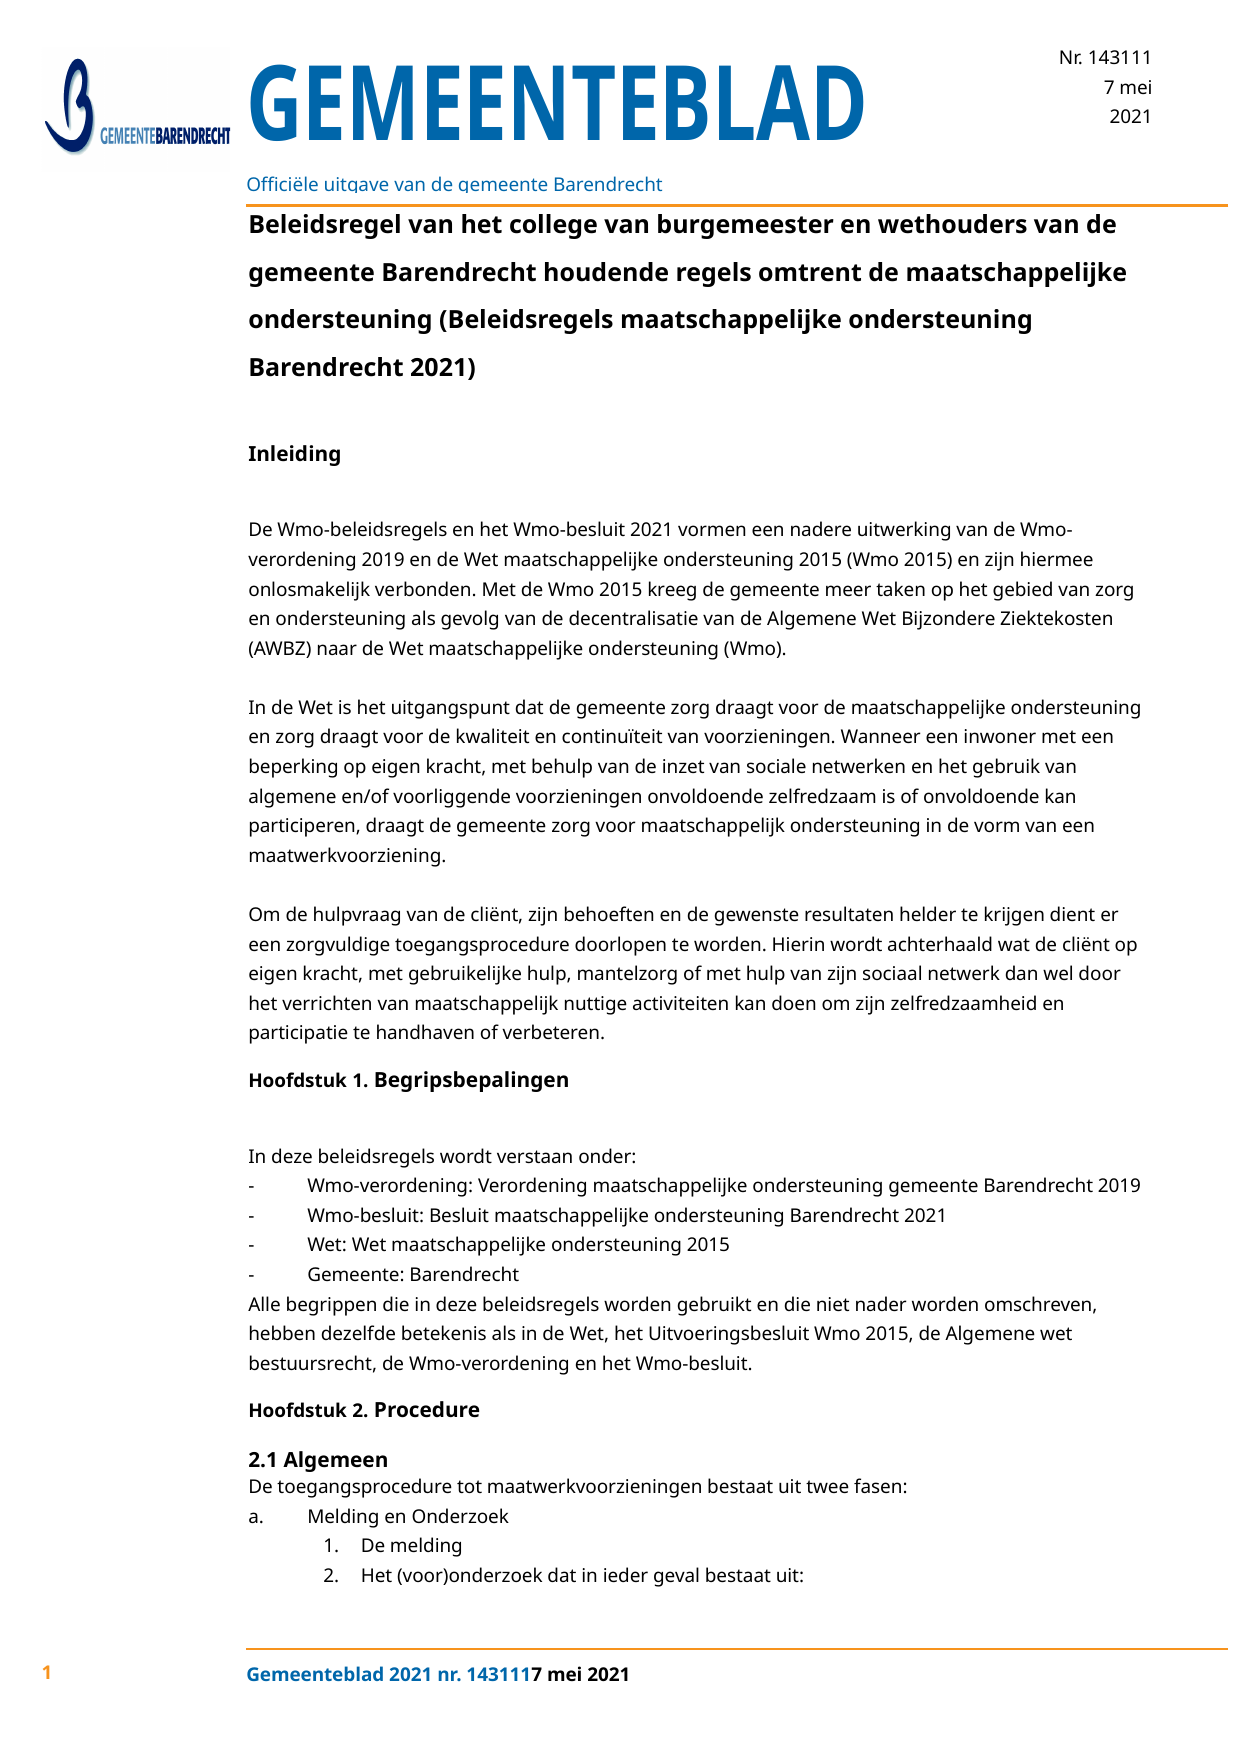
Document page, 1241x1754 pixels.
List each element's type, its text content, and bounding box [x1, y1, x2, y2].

list Gemeente: Barendrecht [248, 1261, 1152, 1287]
list Het (voor)onderzoek dat in ieder geval bestaat uit: [323, 1562, 1152, 1588]
list Wmo-verordening: Verordening maatschappelijke ondersteuning gemeente Barendrecht 2019 [248, 1172, 1152, 1198]
text Inleiding [248, 439, 1152, 467]
text De toegangsprocedure tot maatwerkvoorzieningen bestaat uit twee fasen: [248, 1473, 1152, 1499]
text Hoofdstuk 2. Procedure [248, 1396, 1152, 1424]
text In de Wet is het uitgangspunt dat de gemeente zorg draagt voor de maatschappelijke ondersteuning en zorg draagt voor de kwaliteit en continuïteit van voorzieningen. Wanneer een inwoner met een beperking op eigen kracht, met behulp van de inzet van sociale netwerken en het gebruik van algemene en/of voorliggende voorzieningen onvoldoende zelfredzaam is of onvoldoende kan participeren, draagt de gemeente zorg voor maatschappelijk ondersteuning in de vorm van een maatwerkvoorziening. [248, 694, 1152, 868]
text Beleidsregel van het college van burgemeester en wethouders van de gemeente Barendrecht houdende regels omtrent de maatschappelijke ondersteuning (Beleidsregels maatschappelijke ondersteuning Barendrecht 2021) [248, 207, 1152, 384]
text Om de hulpvraag van de cliënt, zijn behoeften en de gewenste resultaten helder te krijgen dient er een zorgvuldige toegangsprocedure doorlopen te worden. Hierin wordt achterhaald wat de cliënt op eigen kracht, met gebruikelijke hulp, mantelzorg of met hulp van zijn sociaal netwerk dan wel door het verrichten van maatschappelijk nuttige activiteiten kan doen om zijn zelfredzaamheid en participatie te handhaven of verbeteren. [248, 901, 1152, 1045]
text Hoofdstuk 1. Begripsbepalingen [248, 1065, 1152, 1093]
list De melding [323, 1532, 1152, 1558]
list Melding en Onderzoek [248, 1503, 1152, 1528]
text In deze beleidsregels wordt verstaan onder: [248, 1143, 1152, 1168]
text 2.1 Algemeen [248, 1445, 1152, 1473]
list Wmo-besluit: Besluit maatschappelijke ondersteuning Barendrecht 2021 [248, 1202, 1152, 1228]
text Alle begrippen die in deze beleidsregels worden gebruikt en die niet nader worden omschreven, hebben dezelfde betekenis als in de Wet, het Uitvoeringsbesluit Wmo 2015, de Algemene wet bestuursrecht, de Wmo-verordening en het Wmo-besluit. [248, 1291, 1152, 1376]
text De Wmo-beleidsregels en het Wmo-besluit 2021 vormen een nadere uitwerking van de Wmo-verordening 2019 en de Wet maatschappelijke ondersteuning 2015 (Wmo 2015) en zijn hiermee onlosmakelijk verbonden. Met de Wmo 2015 kreeg de gemeente meer taken op het gebied van zorg en ondersteuning als gevolg van de decentralisatie van de Algemene Wet Bijzondere Ziektekosten (AWBZ) naar de Wet maatschappelijke ondersteuning (Wmo). [248, 517, 1152, 661]
list Wet: Wet maatschappelijke ondersteuning 2015 [248, 1232, 1152, 1257]
picture [41, 47, 231, 172]
